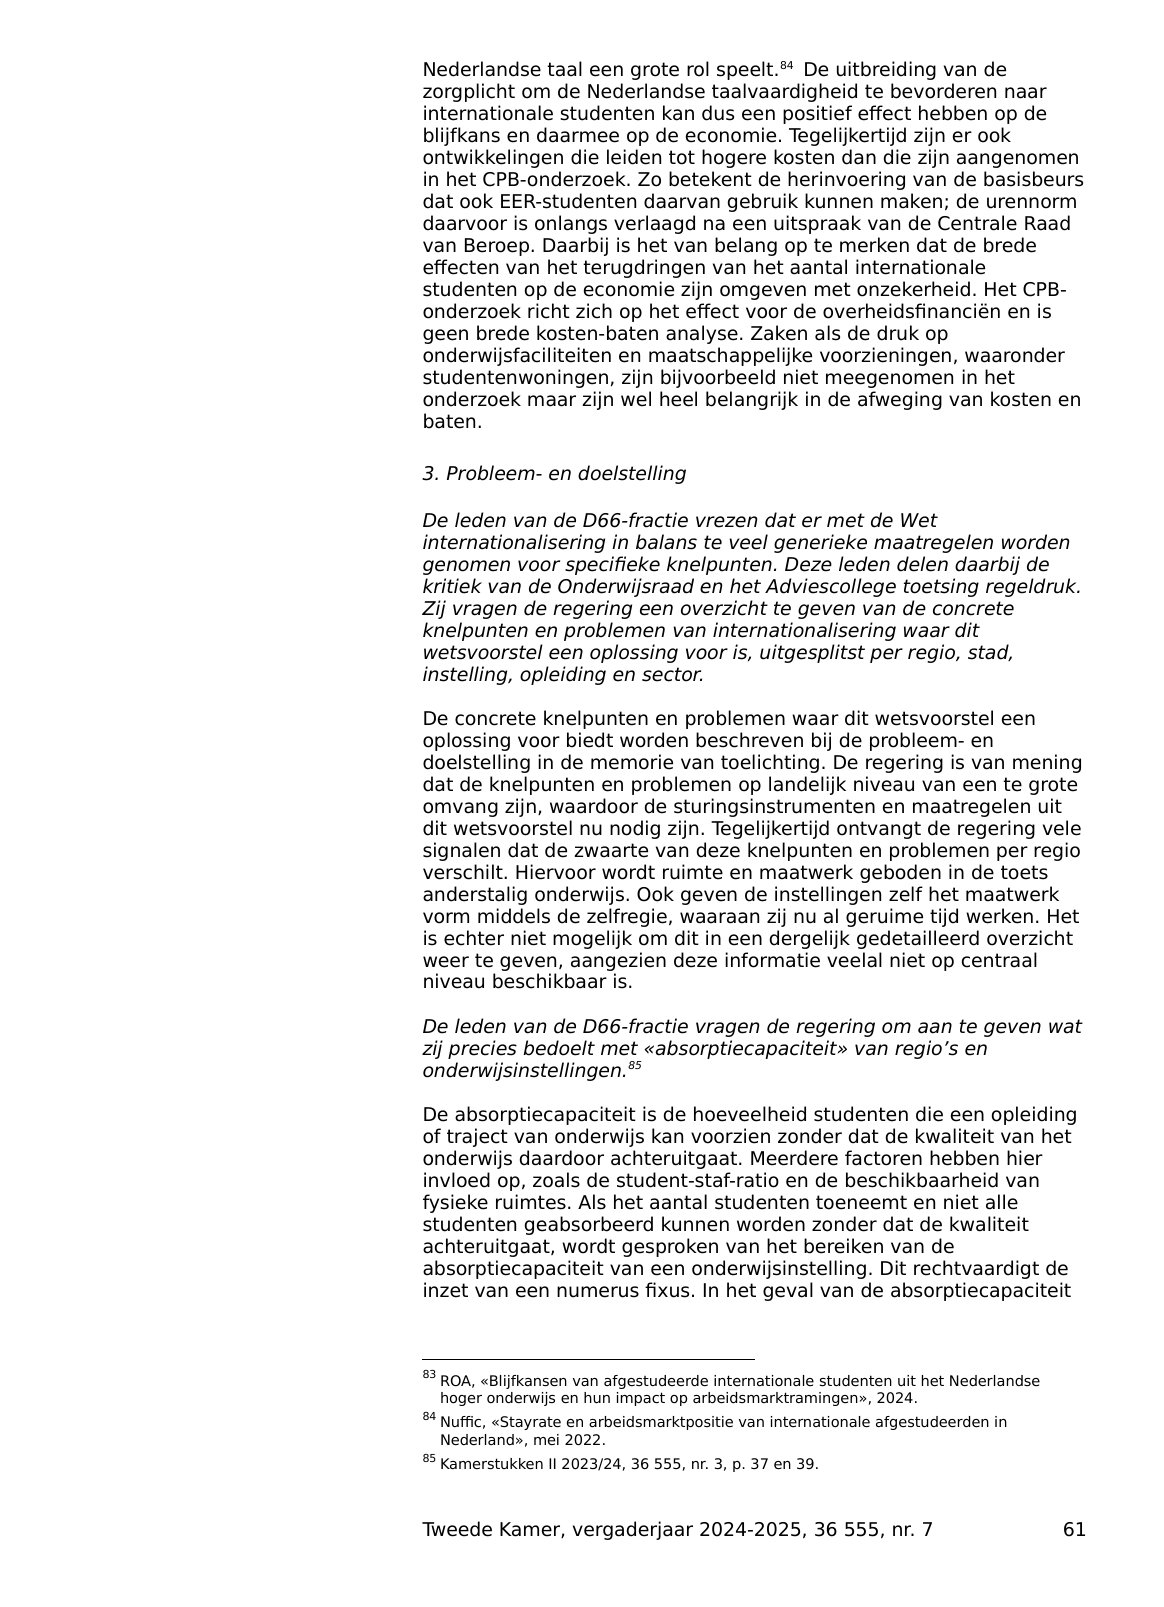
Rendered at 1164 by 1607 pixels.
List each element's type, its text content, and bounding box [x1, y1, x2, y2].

text ROA, «Blijfkansen van afgestudeerde internationale studenten uit het Nederlandse hoger onderwijs en hun impact op arbeidsmarktramingen», 2024. [422, 1368, 1087, 1407]
text Nederlandse taal een grote rol speelt. De uitbreiding van de zorgplicht om de Nederlandse taalvaardigheid te bevorderen naar internationale studenten kan dus een positief effect hebben op de blijfkans en daarmee op de economie. Tegelijkertijd zijn er ook ontwikkelingen die leiden tot hogere kosten dan die zijn aangenomen in het CPB-onderzoek. Zo betekent de herinvoering van de basisbeurs dat ook EER-studenten daarvan gebruik kunnen maken; de urennorm daarvoor is onlangs verlaagd na een uitspraak van de Centrale Raad van Beroep. Daarbij is het van belang op te merken dat de brede effecten van het terugdringen van het aantal internationale studenten op de economie zijn omgeven met onzekerheid. Het CPB-onderzoek richt zich op het effect voor de overheidsfinanciën en is geen brede kosten-baten analyse. Zaken als de druk op onderwijsfaciliteiten en maatschappelijke voorzieningen, waaronder studentenwoningen, zijn bijvoorbeeld niet meegenomen in het onderzoek maar zijn wel heel belangrijk in de afweging van kosten en baten. [422, 59, 1087, 433]
text De leden van de D66-fractie vragen de regering om aan te geven wat zij precies bedoelt met «absorptiecapaciteit» van regio’s en onderwijsinstellingen. [422, 1016, 1087, 1082]
text De concrete knelpunten en problemen waar dit wetsvoorstel een oplossing voor biedt worden beschreven bij de probleem- en doelstelling in de memorie van toelichting. De regering is van mening dat de knelpunten en problemen op landelijk niveau van een te grote omvang zijn, waardoor de sturingsinstrumenten en maatregelen uit dit wetsvoorstel nu nodig zijn. Tegelijkertijd ontvangt de regering vele signalen dat de zwaarte van deze knelpunten en problemen per regio verschilt. Hiervoor wordt ruimte en maatwerk geboden in de toets anderstalig onderwijs. Ook geven de instellingen zelf het maatwerk vorm middels de zelfregie, waaraan zij nu al geruime tijd werken. Het is echter niet mogelijk om dit in een dergelijk gedetailleerd overzicht weer te geven, aangezien deze informatie veelal niet op centraal niveau beschikbaar is. [422, 708, 1087, 993]
text De leden van de D66-fractie vrezen dat er met de Wet internationalisering in balans te veel generieke maatregelen worden genomen voor specifieke knelpunten. Deze leden delen daarbij de kritiek van de Onderwijsraad en het Adviescollege toetsing regeldruk. Zij vragen de regering een overzicht te geven van de concrete knelpunten en problemen van internationalisering waar dit wetsvoorstel een oplossing voor is, uitgesplitst per regio, stad, instelling, opleiding en sector. [422, 510, 1087, 686]
text Nuffic, «Stayrate en arbeidsmarktpositie van internationale afgestudeerden in Nederland», mei 2022. [422, 1410, 1087, 1449]
subtitle 3. Probleem- en doelstelling [422, 463, 1087, 485]
text Kamerstukken II 2023/24, 36 555, nr. 3, p. 37 en 39. [422, 1452, 1087, 1474]
text De absorptiecapaciteit is de hoeveelheid studenten die een opleiding of traject van onderwijs kan voorzien zonder dat de kwaliteit van het onderwijs daardoor achteruitgaat. Meerdere factoren hebben hier invloed op, zoals de student-staf-ratio en de beschikbaarheid van fysieke ruimtes. Als het aantal studenten toeneemt en niet alle studenten geabsorbeerd kunnen worden zonder dat de kwaliteit achteruitgaat, wordt gesproken van het bereiken van de absorptiecapaciteit van een onderwijsinstelling. Dit rechtvaardigt de inzet van een numerus fixus. In het geval van de absorptiecapaciteit [422, 1104, 1087, 1302]
